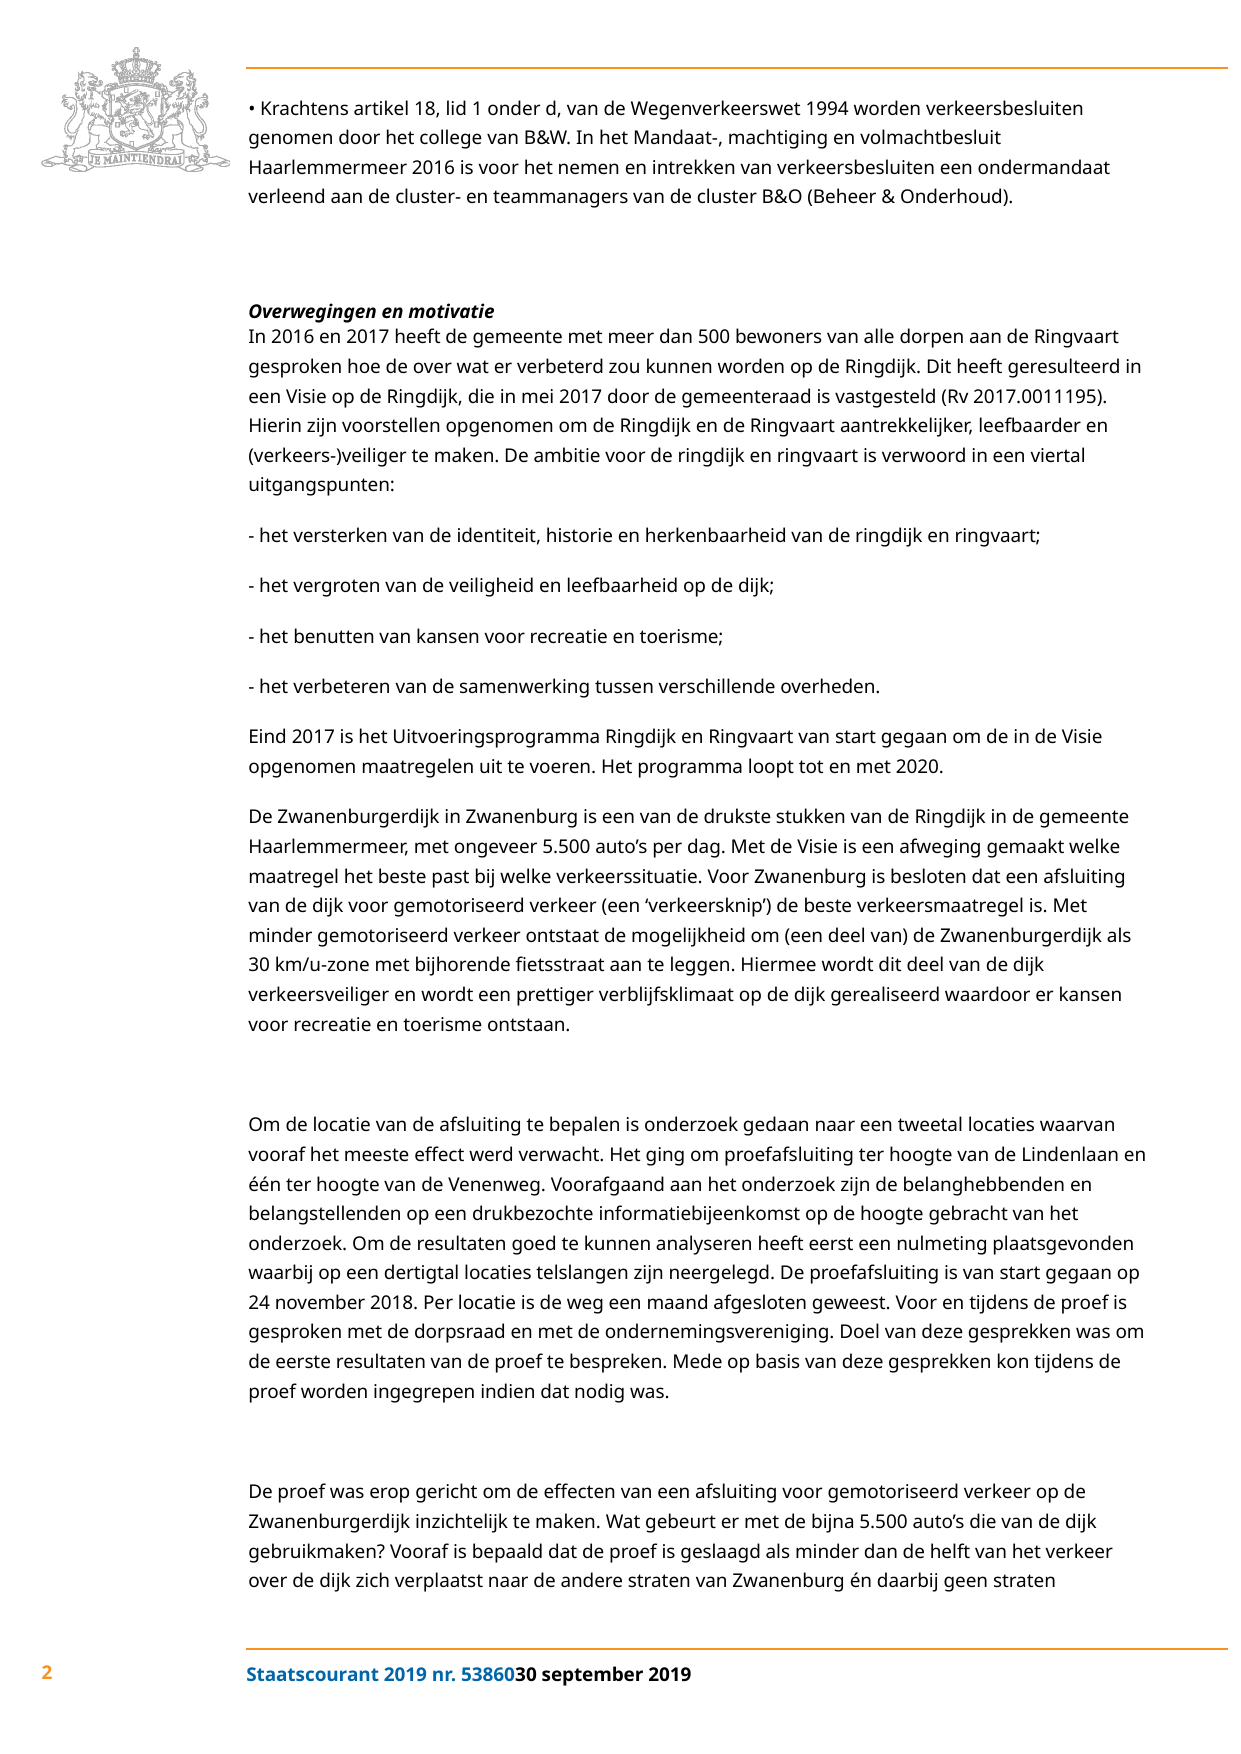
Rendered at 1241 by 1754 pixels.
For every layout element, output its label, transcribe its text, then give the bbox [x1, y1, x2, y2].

text In 2016 en 2017 heeft de gemeente met meer dan 500 bewoners van alle dorpen aan de Ringvaart gesproken hoe de over wat er verbeterd zou kunnen worden op de Ringdijk. Dit heeft geresulteerd in een Visie op de Ringdijk, die in mei 2017 door de gemeenteraad is vastgesteld (Rv 2017.0011195). Hierin zijn voorstellen opgenomen om de Ringdijk en de Ringvaart aantrekkelijker, leefbaarder en (verkeers-)veiliger te maken. De ambitie voor de ringdijk en ringvaart is verwoord in een viertal uitgangspunten: [248, 324, 1152, 497]
text - het versterken van de identiteit, historie en herkenbaarheid van de ringdijk en ringvaart; [248, 522, 1152, 548]
text Eind 2017 is het Uitvoeringsprogramma Ringdijk en Ringvaart van start gegaan om de in de Visie opgenomen maatregelen uit te voeren. Het programma loopt tot en met 2020. [248, 724, 1152, 779]
text - het verbeteren van de samenwerking tussen verschillende overheden. [248, 673, 1152, 699]
text - het benutten van kansen voor recreatie en toerisme; [248, 623, 1152, 648]
text De proef was erop gericht om de effecten van een afsluiting voor gemotoriseerd verkeer op de Zwanenburgerdijk inzichtelijk te maken. Wat gebeurt er met de bijna 5.500 auto’s die van de dijk gebruikmaken? Vooraf is bepaald dat de proef is geslaagd als minder dan de helft van het verkeer over de dijk zich verplaatst naar de andere straten van Zwanenburg én daarbij geen straten [248, 1479, 1152, 1593]
text • Krachtens artikel 18, lid 1 onder d, van de Wegenverkeerswet 1994 worden verkeersbesluiten genomen door het college van B&W. In het Mandaat-, machtiging en volmachtbesluit Haarlemmermeer 2016 is voor het nemen en intrekken van verkeersbesluiten een ondermandaat verleend aan de cluster- en teammanagers van de cluster B&O (Beheer & Onderhoud). [248, 95, 1152, 209]
text Overwegingen en motivatie [248, 298, 1152, 324]
text - het vergroten van de veiligheid en leefbaarheid op de dijk; [248, 572, 1152, 598]
picture [41, 47, 231, 172]
text Om de locatie van de afsluiting te bepalen is onderzoek gedaan naar een tweetal locaties waarvan vooraf het meeste effect werd verwacht. Het ging om proefafsluiting ter hoogte van de Lindenlaan en één ter hoogte van de Venenweg. Voorafgaand aan het onderzoek zijn de belanghebbenden en belangstellenden op een drukbezochte informatiebijeenkomst op de hoogte gebracht van het onderzoek. Om de resultaten goed te kunnen analyseren heeft eerst een nulmeting plaatsgevonden waarbij op een dertigtal locaties telslangen zijn neergelegd. De proefafsluiting is van start gegaan op 24 november 2018. Per locatie is de weg een maand afgesloten geweest. Voor en tijdens de proef is gesproken met de dorpsraad en met de ondernemingsvereniging. Doel van deze gesprekken was om de eerste resultaten van de proef te bespreken. Mede op basis van deze gesprekken kon tijdens de proef worden ingegrepen indien dat nodig was. [248, 1112, 1152, 1403]
text De Zwanenburgerdijk in Zwanenburg is een van de drukste stukken van de Ringdijk in de gemeente Haarlemmermeer, met ongeveer 5.500 auto’s per dag. Met de Visie is een afweging gemaakt welke maatregel het beste past bij welke verkeerssituatie. Voor Zwanenburg is besloten dat een afsluiting van de dijk voor gemotoriseerd verkeer (een ‘verkeersknip’) de beste verkeersmaatregel is. Met minder gemotoriseerd verkeer ontstaat de mogelijkheid om (een deel van) de Zwanenburgerdijk als 30 km/u-zone met bijhorende fietsstraat aan te leggen. Hiermee wordt dit deel van de dijk verkeersveiliger en wordt een prettiger verblijfsklimaat op de dijk gerealiseerd waardoor er kansen voor recreatie en toerisme ontstaan. [248, 804, 1152, 1036]
